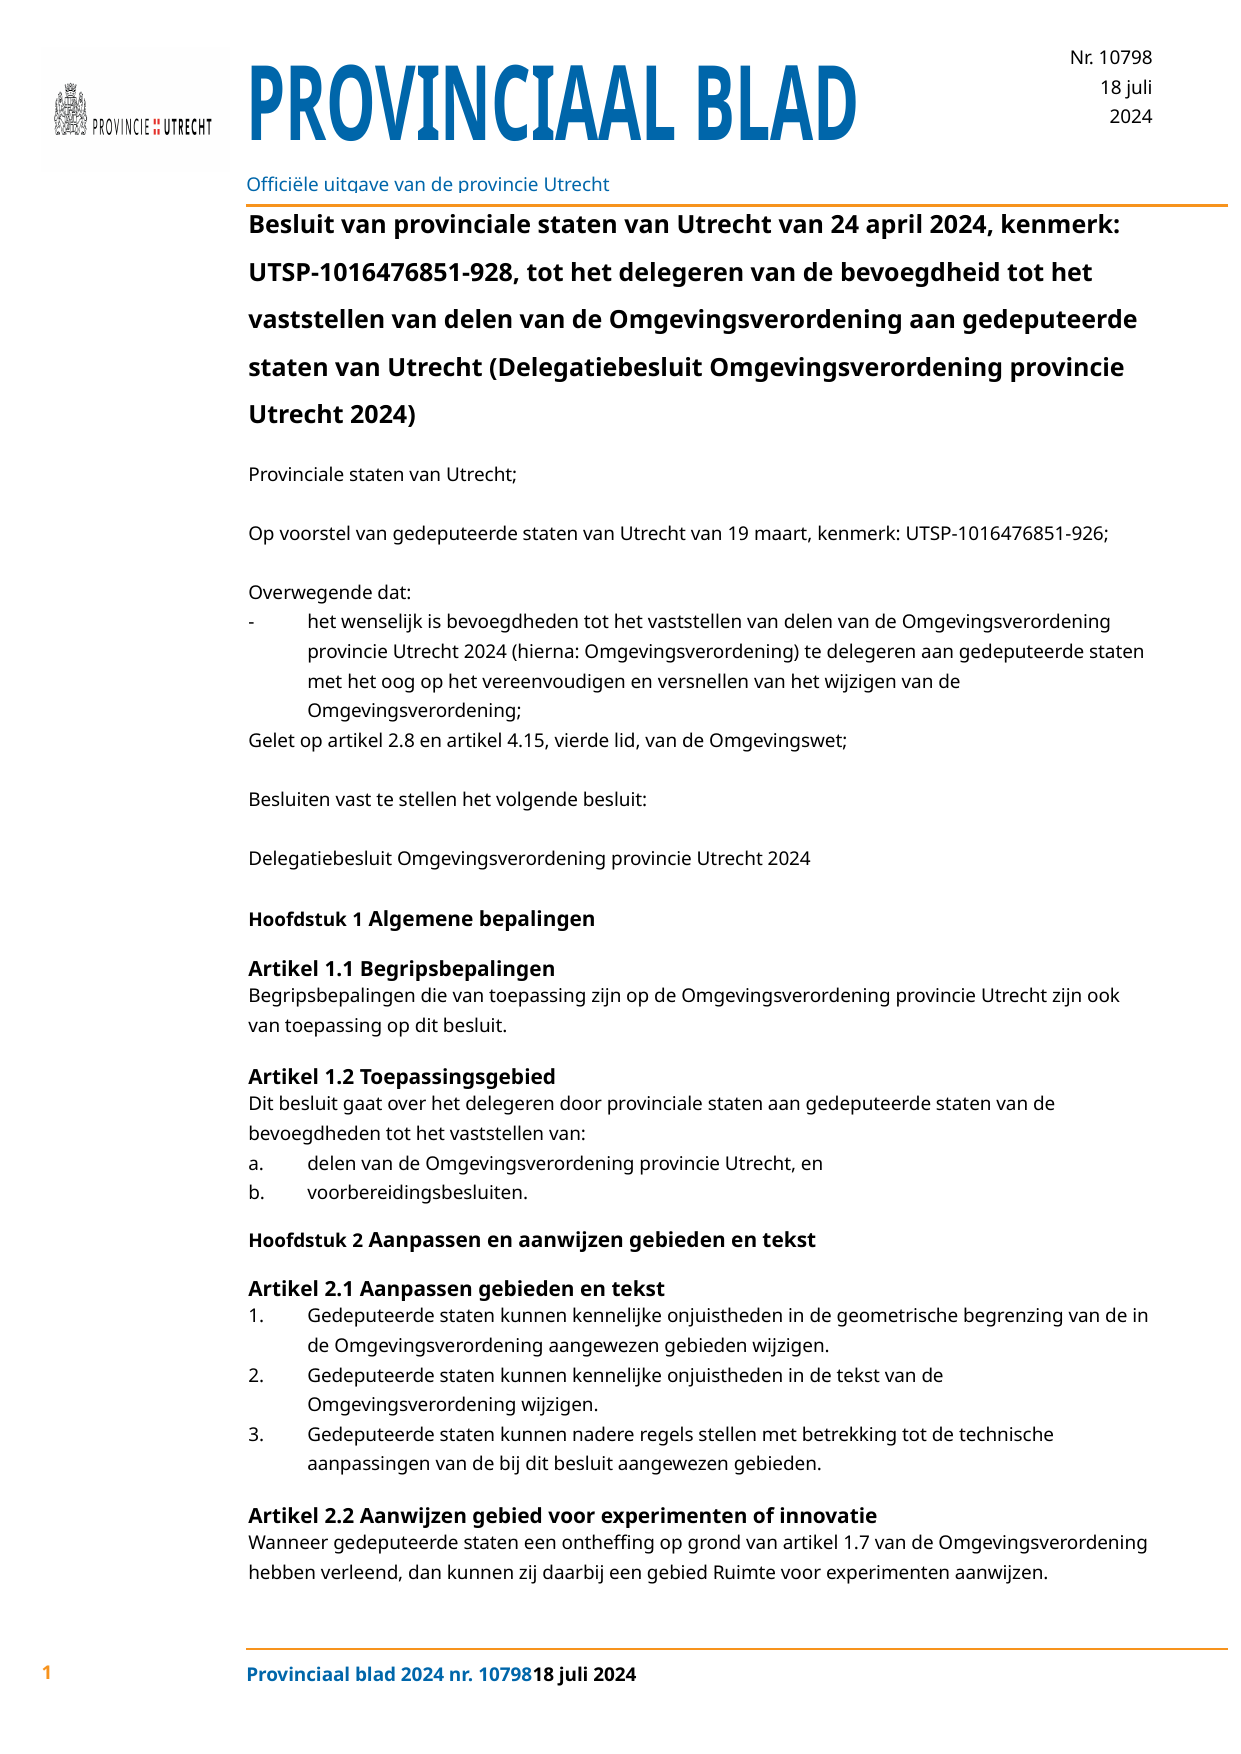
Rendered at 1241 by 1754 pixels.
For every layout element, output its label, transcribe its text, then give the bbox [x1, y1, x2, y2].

text Provinciale staten van Utrecht; [248, 461, 1152, 486]
text Hoofdstuk 1 Algemene bepalingen [248, 904, 1152, 933]
text Artikel 1.2 Toepassingsgebied [248, 1062, 1152, 1091]
text Besluiten vast te stellen het volgende besluit: [248, 786, 1152, 812]
text Artikel 2.1 Aanpassen gebieden en tekst [248, 1274, 1152, 1303]
text Delegatiebesluit Omgevingsverordening provincie Utrecht 2024 [248, 845, 1152, 871]
text Artikel 2.2 Aanwijzen gebied voor experimenten of innovatie [248, 1501, 1152, 1529]
text Hoofdstuk 2 Aanpassen en aanwijzen gebieden en tekst [248, 1225, 1152, 1253]
list voorbereidingsbesluiten. [248, 1179, 1152, 1205]
text Besluit van provinciale staten van Utrecht van 24 april 2024, kenmerk: UTSP-1016476851-928, tot het delegeren van de bevoegdheid tot het vaststellen van delen van de Omgevingsverordening aan gedeputeerde staten van Utrecht (Delegatiebesluit Omgevingsverordening provincie Utrecht 2024) [248, 207, 1152, 431]
list Gedeputeerde staten kunnen kennelijke onjuistheden in de geometrische begrenzing van de in de Omgevingsverordening aangewezen gebieden wijzigen. [248, 1303, 1152, 1358]
list het wenselijk is bevoegdheden tot het vaststellen van delen van de Omgevingsverordening provincie Utrecht 2024 (hierna: Omgevingsverordening) te delegeren aan gedeputeerde staten met het oog op het vereenvoudigen en versnellen van het wijzigen van de Omgevingsverordening; [248, 609, 1152, 723]
text Overwegende dat: [248, 579, 1152, 605]
picture [41, 47, 231, 172]
text Artikel 1.1 Begripsbepalingen [248, 954, 1152, 982]
text Begripsbepalingen die van toepassing zijn op de Omgevingsverordening provincie Utrecht zijn ook van toepassing op dit besluit. [248, 982, 1152, 1037]
text Dit besluit gaat over het delegeren door provinciale staten aan gedeputeerde staten van de bevoegdheden tot het vaststellen van: [248, 1091, 1152, 1146]
text Op voorstel van gedeputeerde staten van Utrecht van 19 maart, kenmerk: UTSP-1016476851-926; [248, 520, 1152, 546]
text Wanneer gedeputeerde staten een ontheffing op grond van artikel 1.7 van de Omgevingsverordening hebben verleend, dan kunnen zij daarbij een gebied Ruimte voor experimenten aanwijzen. [248, 1529, 1152, 1585]
text Gelet op artikel 2.8 en artikel 4.15, vierde lid, van de Omgevingswet; [248, 727, 1152, 753]
list Gedeputeerde staten kunnen kennelijke onjuistheden in de tekst van de Omgevingsverordening wijzigen. [248, 1362, 1152, 1417]
list delen van de Omgevingsverordening provincie Utrecht, en [248, 1150, 1152, 1176]
list Gedeputeerde staten kunnen nadere regels stellen met betrekking tot de technische aanpassingen van de bij dit besluit aangewezen gebieden. [248, 1421, 1152, 1476]
